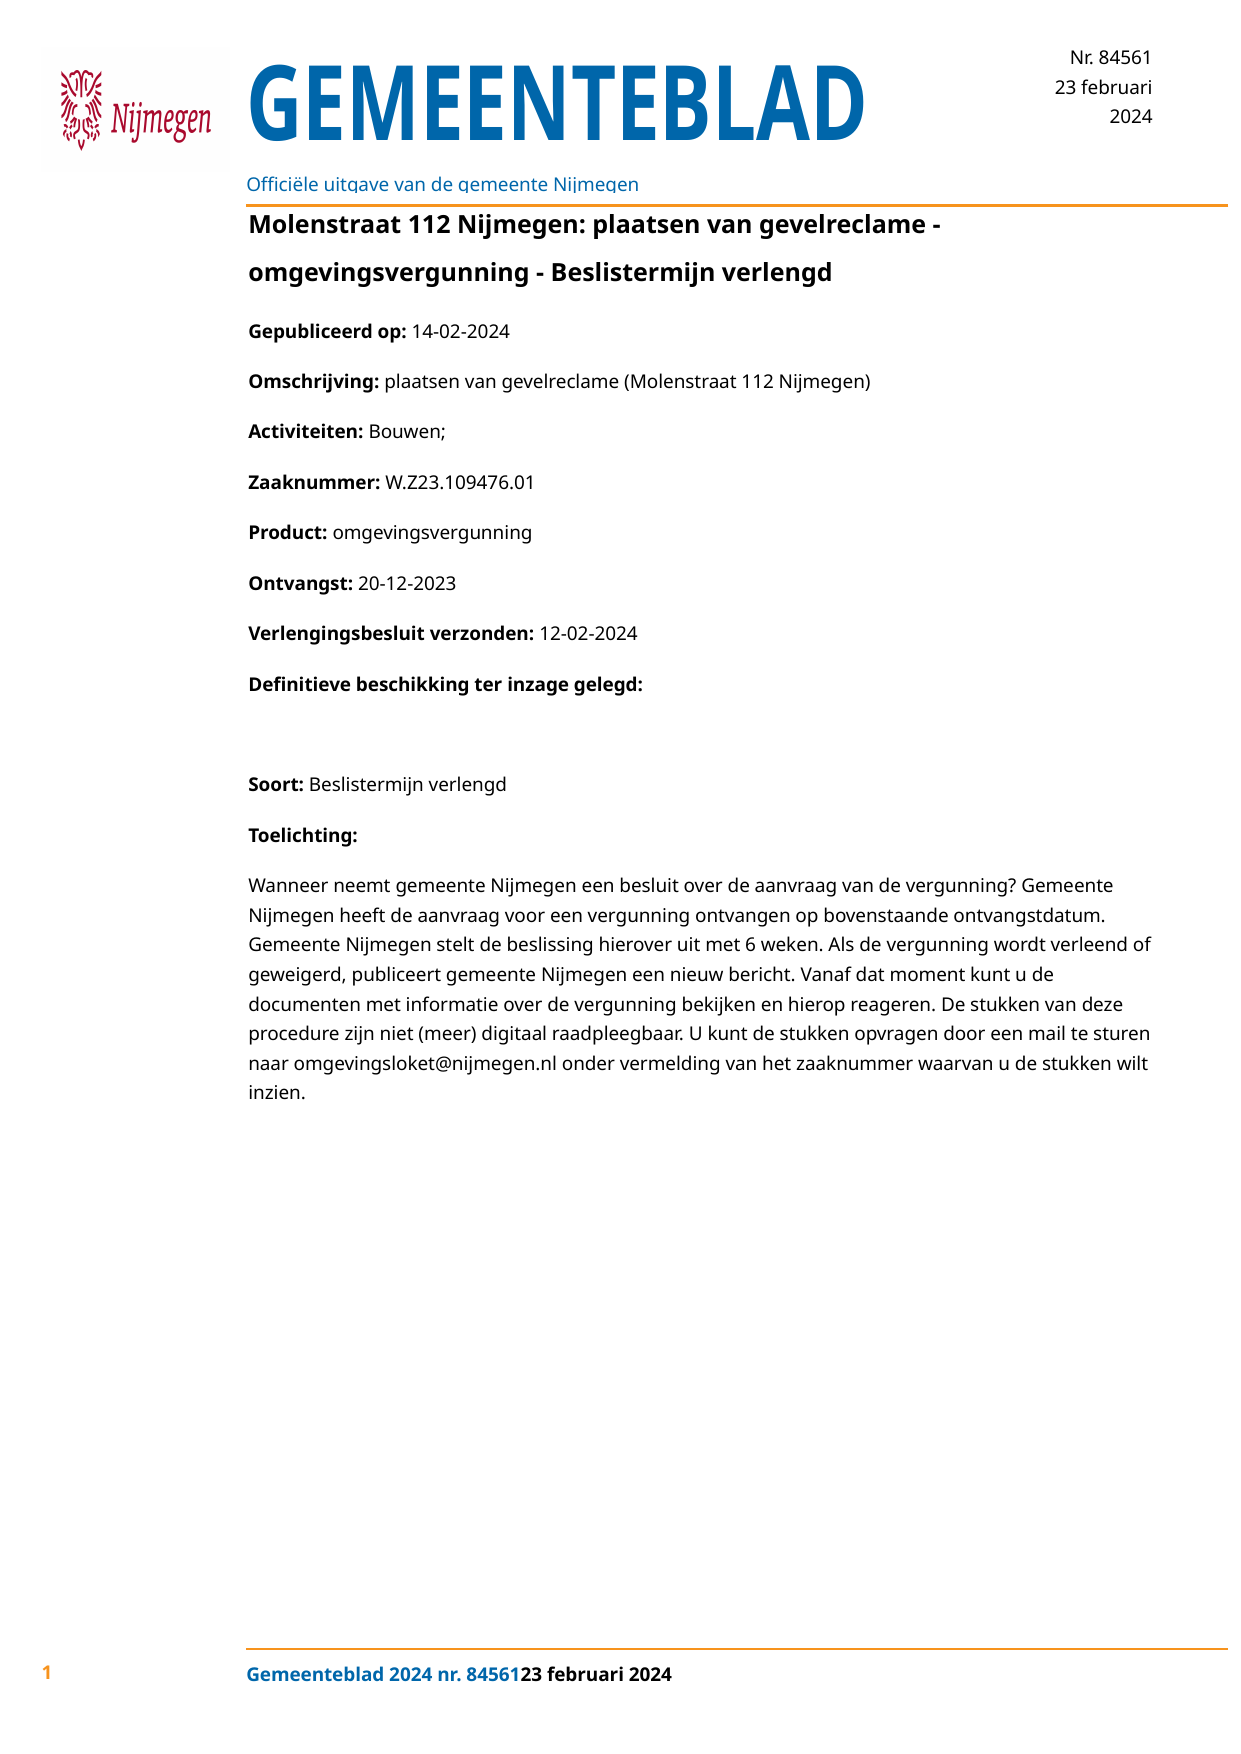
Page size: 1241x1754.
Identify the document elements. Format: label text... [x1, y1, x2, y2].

text Wanneer neemt gemeente Nijmegen een besluit over de aanvraag van de vergunning? Gemeente Nijmegen heeft de aanvraag voor een vergunning ontvangen op bovenstaande ontvangstdatum. Gemeente Nijmegen stelt de beslissing hierover uit met 6 weken. Als de vergunning wordt verleend of geweigerd, publiceert gemeente Nijmegen een nieuw bericht. Vanaf dat moment kunt u de documenten met informatie over de vergunning bekijken en hierop reageren. De stukken van deze procedure zijn niet (meer) digitaal raadpleegbaar. U kunt de stukken opvragen door een mail te sturen naar omgevingsloket@nijmegen.nl onder vermelding van het zaaknummer waarvan u de stukken wilt inzien. [248, 872, 1152, 1105]
text Gepubliceerd op: 14-02-2024 [248, 318, 1152, 344]
text Zaaknummer: W.Z23.109476.01 [248, 469, 1152, 495]
text Toelichting: [248, 822, 1152, 848]
picture [41, 47, 231, 172]
text Soort: Beslistermijn verlengd [248, 772, 1152, 797]
text Ontvangst: 20-12-2023 [248, 570, 1152, 596]
text Product: omgevingsvergunning [248, 519, 1152, 545]
text Activiteiten: Bouwen; [248, 419, 1152, 444]
text Definitieve beschikking ter inzage gelegd: [248, 671, 1152, 697]
text Omschrijving: plaatsen van gevelreclame (Molenstraat 112 Nijmegen) [248, 368, 1152, 394]
text Verlengingsbesluit verzonden: 12-02-2024 [248, 620, 1152, 646]
text Molenstraat 112 Nijmegen: plaatsen van gevelreclame - omgevingsvergunning - Beslistermijn verlengd [248, 207, 1152, 288]
